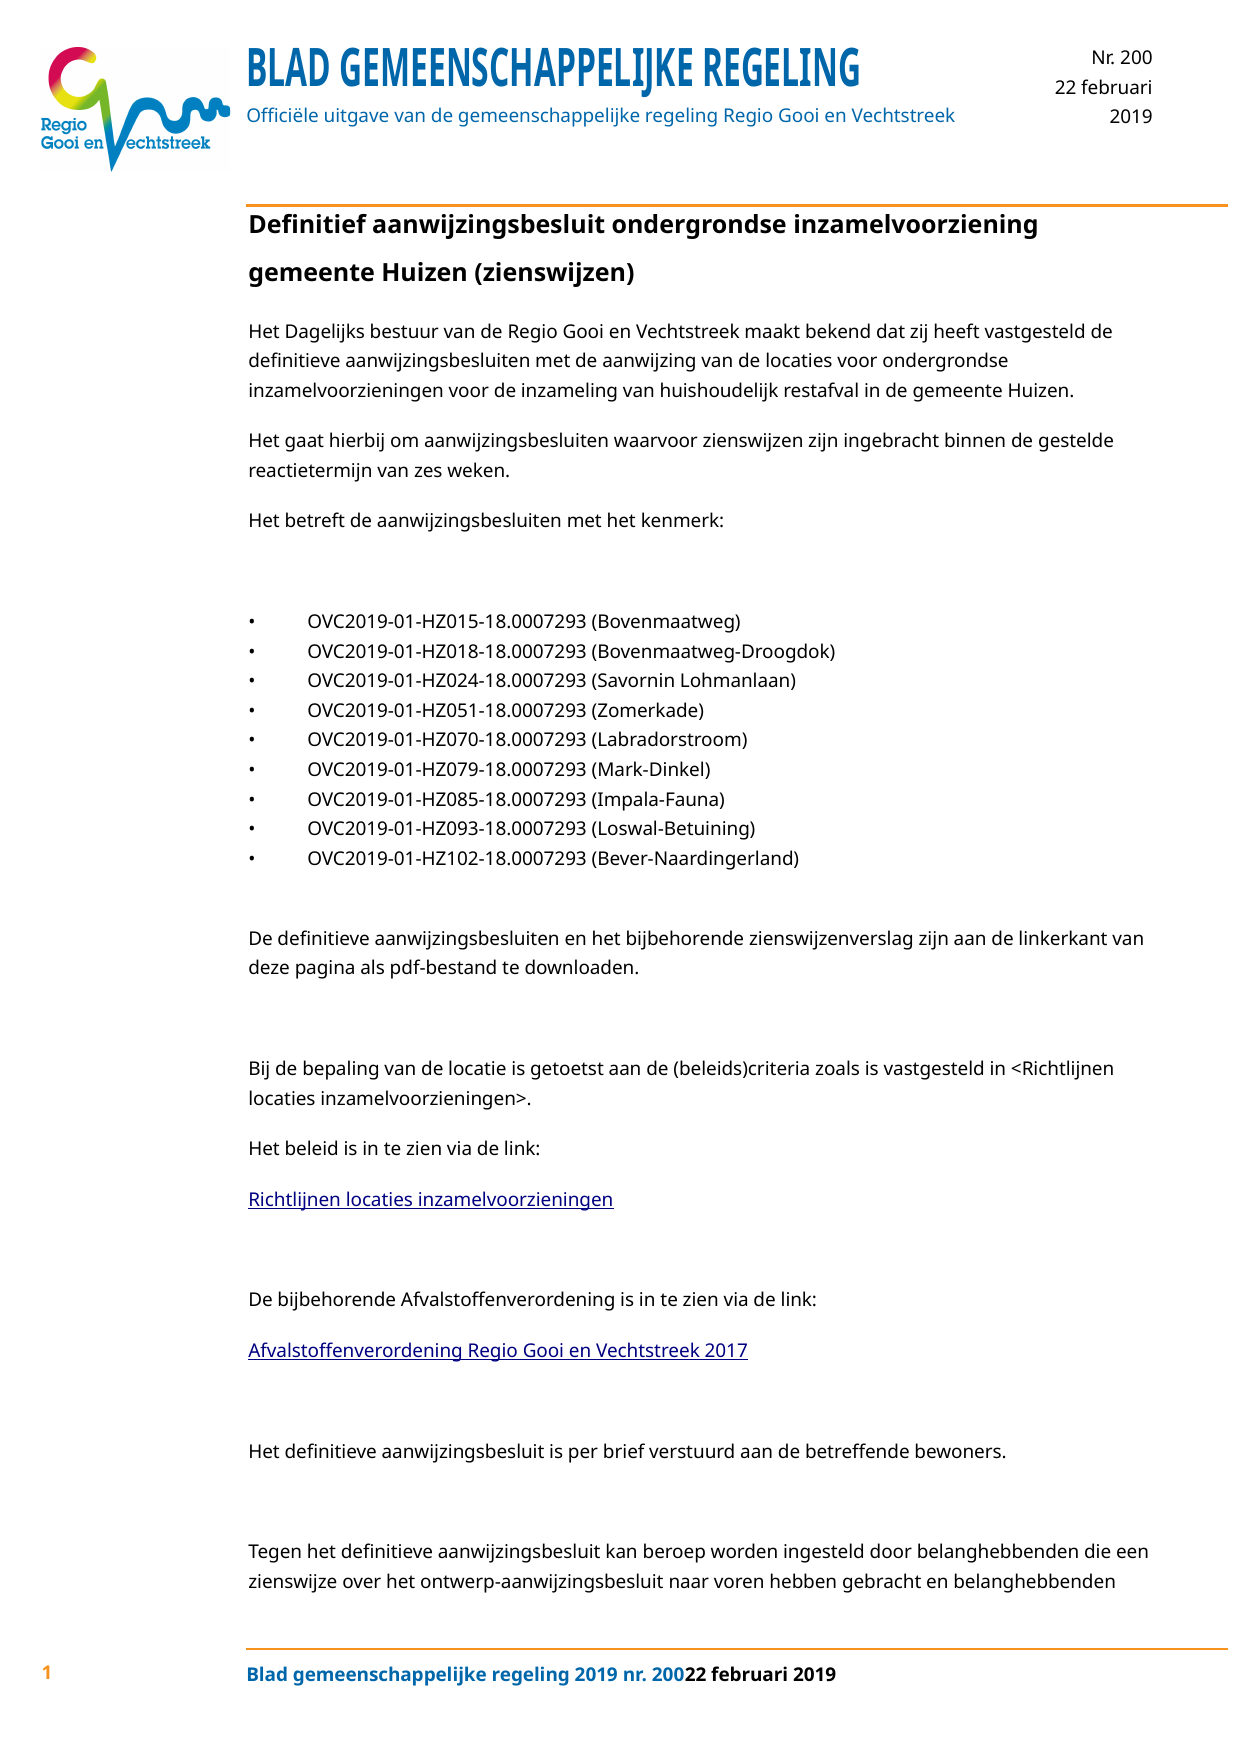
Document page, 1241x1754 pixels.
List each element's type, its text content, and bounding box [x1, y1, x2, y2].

list OVC2019-01-HZ102-18.0007293 (Bever-Naardingerland) [248, 845, 1152, 871]
text Het definitieve aanwijzingsbesluit is per brief verstuurd aan de betreffende bewoners. [248, 1438, 1152, 1464]
list OVC2019-01-HZ018-18.0007293 (Bovenmaatweg-Droogdok) [248, 638, 1152, 664]
text Definitief aanwijzingsbesluit ondergrondse inzamelvoorziening gemeente Huizen (zienswijzen) [248, 207, 1152, 288]
list OVC2019-01-HZ079-18.0007293 (Mark-Dinkel) [248, 756, 1152, 782]
list OVC2019-01-HZ085-18.0007293 (Impala-Fauna) [248, 786, 1152, 812]
picture [41, 47, 231, 172]
picture [113, 110, 231, 172]
list OVC2019-01-HZ051-18.0007293 (Zomerkade) [248, 697, 1152, 723]
list OVC2019-01-HZ093-18.0007293 (Loswal-Betuining) [248, 815, 1152, 841]
text De bijbehorende Afvalstoffenverordening is in te zien via de link: [248, 1287, 1152, 1312]
text Richtlijnen locaties inzamelvoorzieningen [248, 1186, 1152, 1212]
list OVC2019-01-HZ070-18.0007293 (Labradorstroom) [248, 727, 1152, 752]
text Afvalstoffenverordening Regio Gooi en Vechtstreek 2017 [248, 1337, 1152, 1363]
list OVC2019-01-HZ024-18.0007293 (Savornin Lohmanlaan) [248, 667, 1152, 693]
text Tegen het definitieve aanwijzingsbesluit kan beroep worden ingesteld door belanghebbenden die een zienswijze over het ontwerp-aanwijzingsbesluit naar voren hebben gebracht en belanghebbenden [248, 1539, 1152, 1594]
text Het betreft de aanwijzingsbesluiten met het kenmerk: [248, 507, 1152, 533]
text Het gaat hierbij om aanwijzingsbesluiten waarvoor zienswijzen zijn ingebracht binnen de gestelde reactietermijn van zes weken. [248, 427, 1152, 483]
text Het Dagelijks bestuur van de Regio Gooi en Vechtstreek maakt bekend dat zij heeft vastgesteld de definitieve aanwijzingsbesluiten met de aanwijzing van de locaties voor ondergrondse inzamelvoorzieningen voor de inzameling van huishoudelijk restafval in de gemeente Huizen. [248, 318, 1152, 403]
text Het beleid is in te zien via de link: [248, 1135, 1152, 1161]
text Bij de bepaling van de locatie is getoetst aan de (beleids)criteria zoals is vastgesteld in <Richtlijnen locaties inzamelvoorzieningen>. [248, 1055, 1152, 1111]
list OVC2019-01-HZ015-18.0007293 (Bovenmaatweg) [248, 608, 1152, 634]
text De definitieve aanwijzingsbesluiten en het bijbehorende zienswijzenverslag zijn aan de linkerkant van deze pagina als pdf-bestand te downloaden. [248, 925, 1152, 980]
